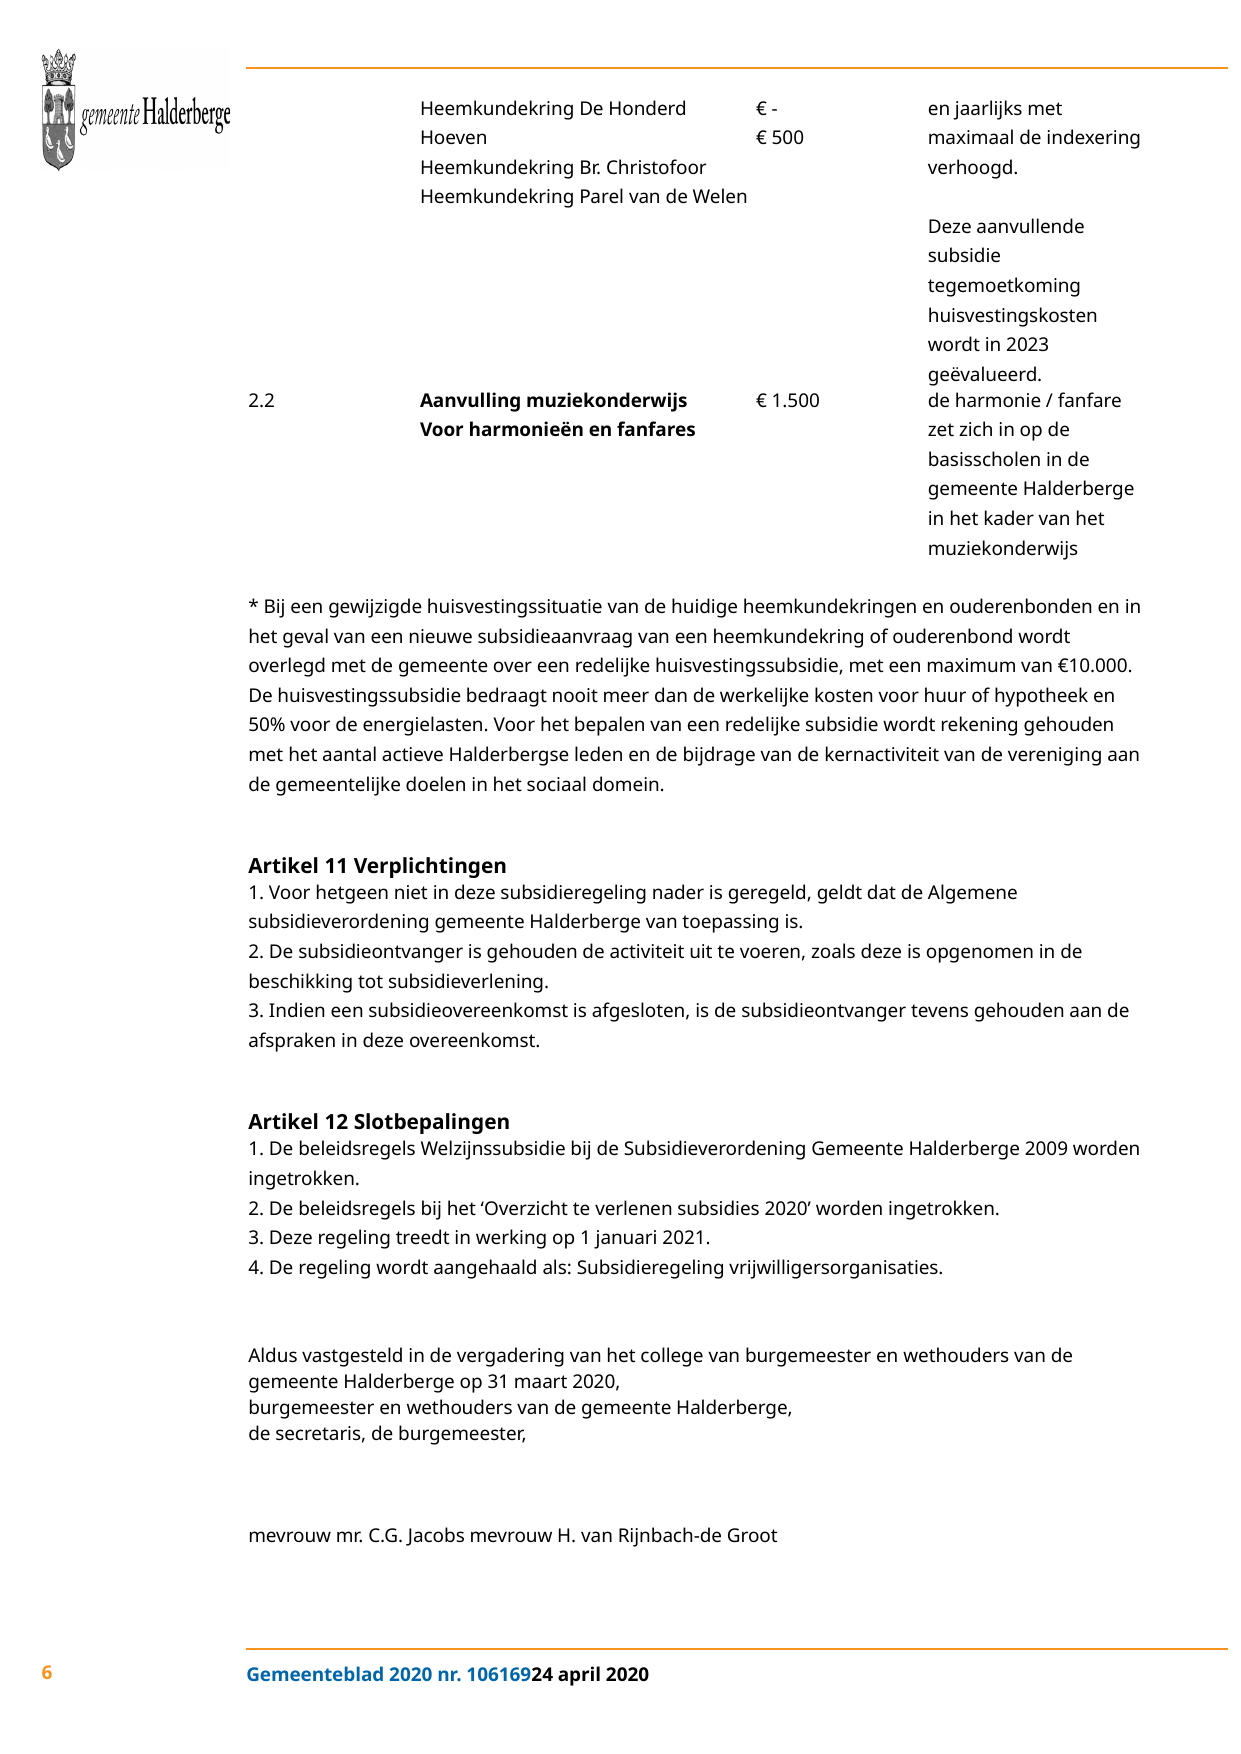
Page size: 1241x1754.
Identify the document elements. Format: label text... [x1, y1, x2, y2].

table_cell Heemkundekring De Honderd Hoeven Heemkundekring Br. Christofoor Heemkundekring Parel van de Welen [420, 95, 756, 387]
text 2. De beleidsregels bij het ‘Overzicht te verlenen subsidies 2020’ worden ingetrokken. [248, 1195, 1152, 1220]
table_cell en jaarlijks met maximaal de indexering verhoogd. Deze aanvullende subsidie tegemoetkoming huisvestingskosten wordt in 2023 geëvalueerd. [928, 95, 1152, 387]
picture [41, 47, 231, 172]
text 4. De regeling wordt aangehaald als: Subsidieregeling vrijwilligersorganisaties. [248, 1254, 1152, 1279]
text Artikel 12 Slotbepalingen [248, 1107, 1152, 1136]
table_cell [248, 95, 420, 387]
table_cell € - € 500 [756, 95, 928, 387]
text burgemeester en wethouders van de gemeente Halderberge, [248, 1394, 1152, 1420]
text 3. Deze regeling treedt in werking op 1 januari 2021. [248, 1224, 1152, 1250]
text 1. Voor hetgeen niet in deze subsidieregeling nader is geregeld, geldt dat de Algemene subsidieverordening gemeente Halderberge van toepassing is. [248, 879, 1152, 934]
text de secretaris, de burgemeester, [248, 1420, 1152, 1446]
table_cell de harmonie / fanfare zet zich in op de basisscholen in de gemeente Halderberge in het kader van het muziekonderwijs [928, 387, 1152, 560]
table_cell € 1.500 [756, 387, 928, 560]
text 2. De subsidieontvanger is gehouden de activiteit uit te voeren, zoals deze is opgenomen in de beschikking tot subsidieverlening. [248, 938, 1152, 994]
text 3. Indien een subsidieovereenkomst is afgesloten, is de subsidieontvanger tevens gehouden aan de afspraken in deze overeenkomst. [248, 997, 1152, 1053]
text 1. De beleidsregels Welzijnssubsidie bij de Subsidieverordening Gemeente Halderberge 2009 worden ingetrokken. [248, 1136, 1152, 1191]
text mevrouw mr. C.G. Jacobs mevrouw H. van Rijnbach-de Groot [248, 1523, 1152, 1548]
text * Bij een gewijzigde huisvestingssituatie van de huidige heemkundekringen en ouderenbonden en in het geval van een nieuwe subsidieaanvraag van een heemkundekring of ouderenbond wordt overlegd met de gemeente over een redelijke huisvestingssubsidie, met een maximum van €10.000. De huisvestingssubsidie bedraagt nooit meer dan de werkelijke kosten voor huur of hypotheek en 50% voor de energielasten. Voor het bepalen van een redelijke subsidie wordt rekening gehouden met het aantal actieve Halderbergse leden en de bijdrage van de kernactiviteit van de vereniging aan de gemeentelijke doelen in het sociaal domein. [248, 593, 1152, 796]
text Artikel 11 Verplichtingen [248, 851, 1152, 879]
table_cell 2.2 [248, 387, 420, 560]
table_cell Aanvulling muziekonderwijs Voor harmonieën en fanfares [420, 387, 756, 560]
text Aldus vastgesteld in de vergadering van het college van burgemeester en wethouders van de gemeente Halderberge op 31 maart 2020, [248, 1343, 1152, 1394]
